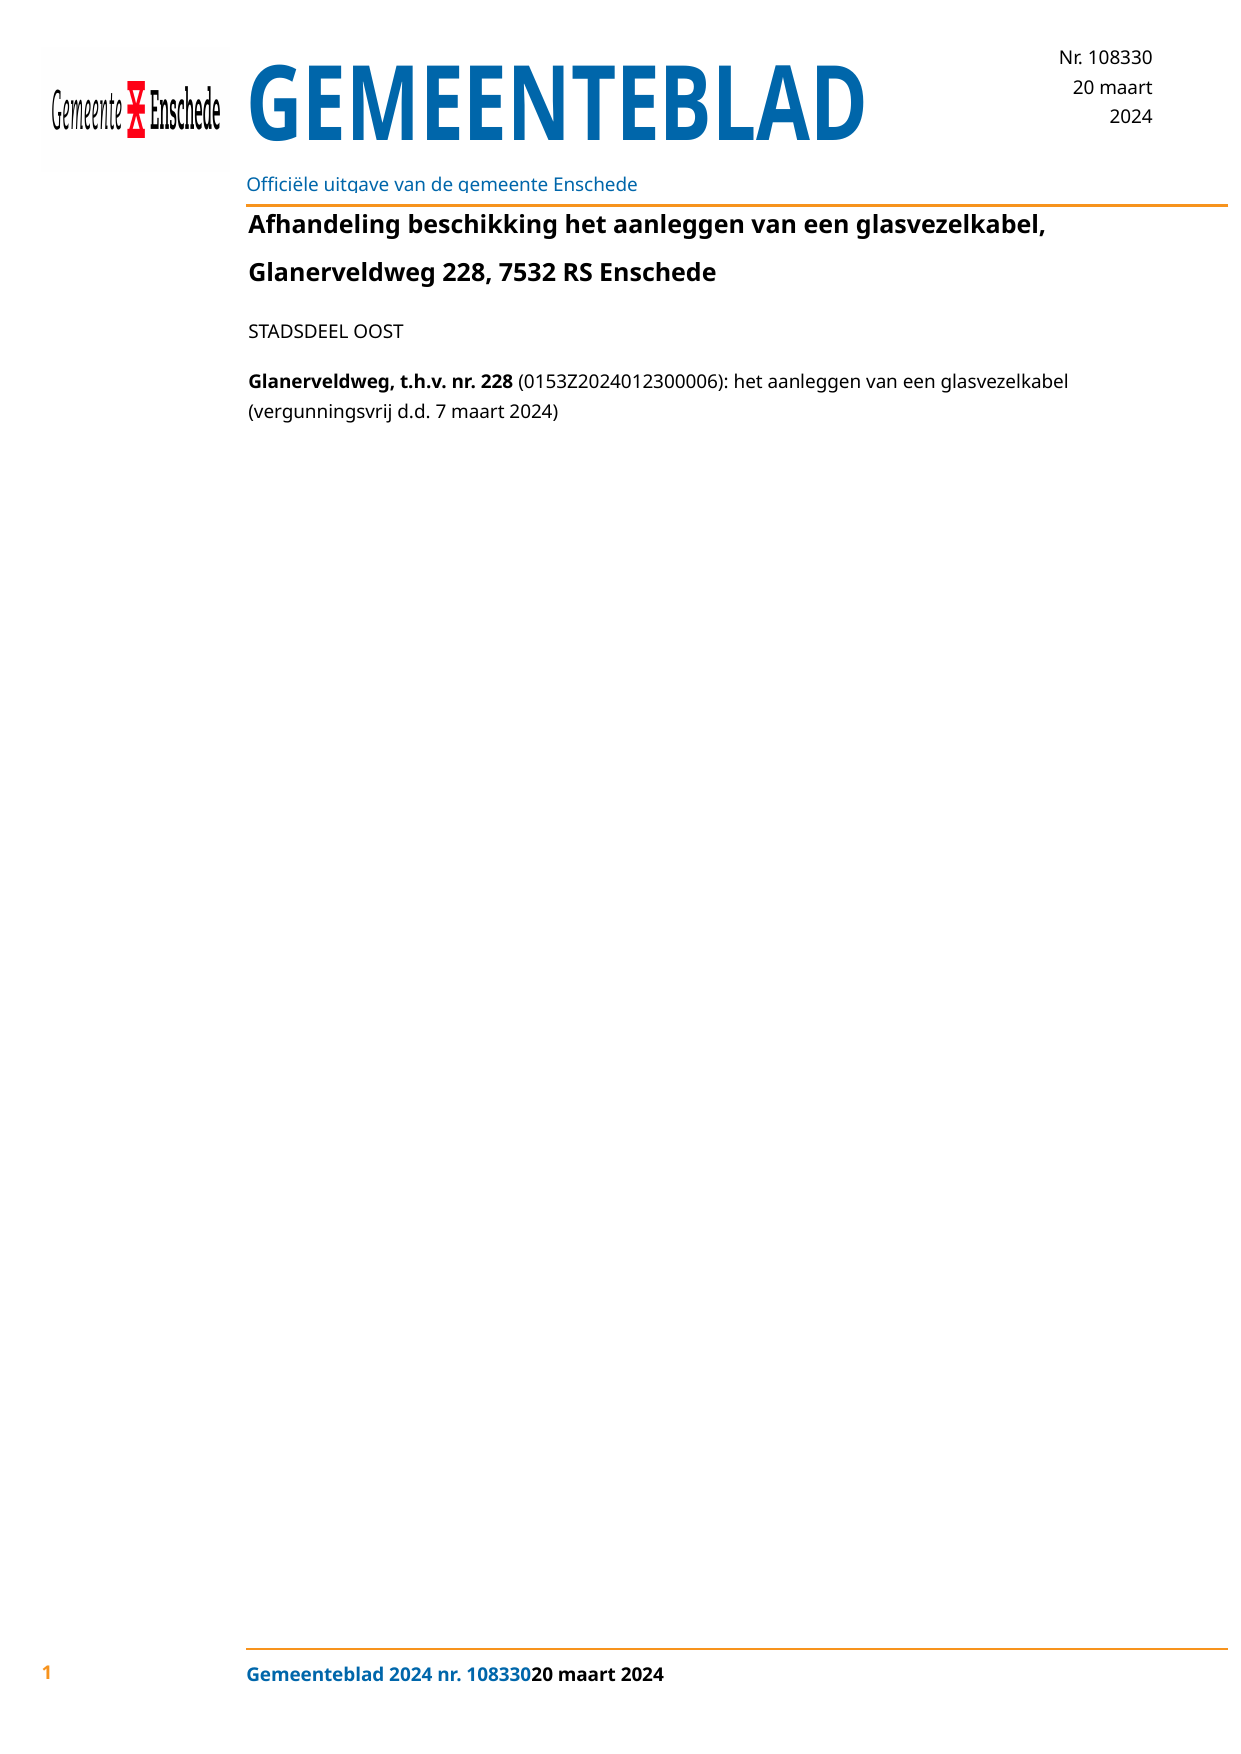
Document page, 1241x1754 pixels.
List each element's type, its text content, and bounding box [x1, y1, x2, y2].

text Afhandeling beschikking het aanleggen van een glasvezelkabel, Glanerveldweg 228, 7532 RS Enschede [248, 207, 1152, 288]
text STADSDEEL OOST [248, 318, 1152, 344]
picture [41, 47, 231, 172]
text Glanerveldweg, t.h.v. nr. 228 (0153Z2024012300006): het aanleggen van een glasvezelkabel (vergunningsvrij d.d. 7 maart 2024) [248, 368, 1152, 424]
